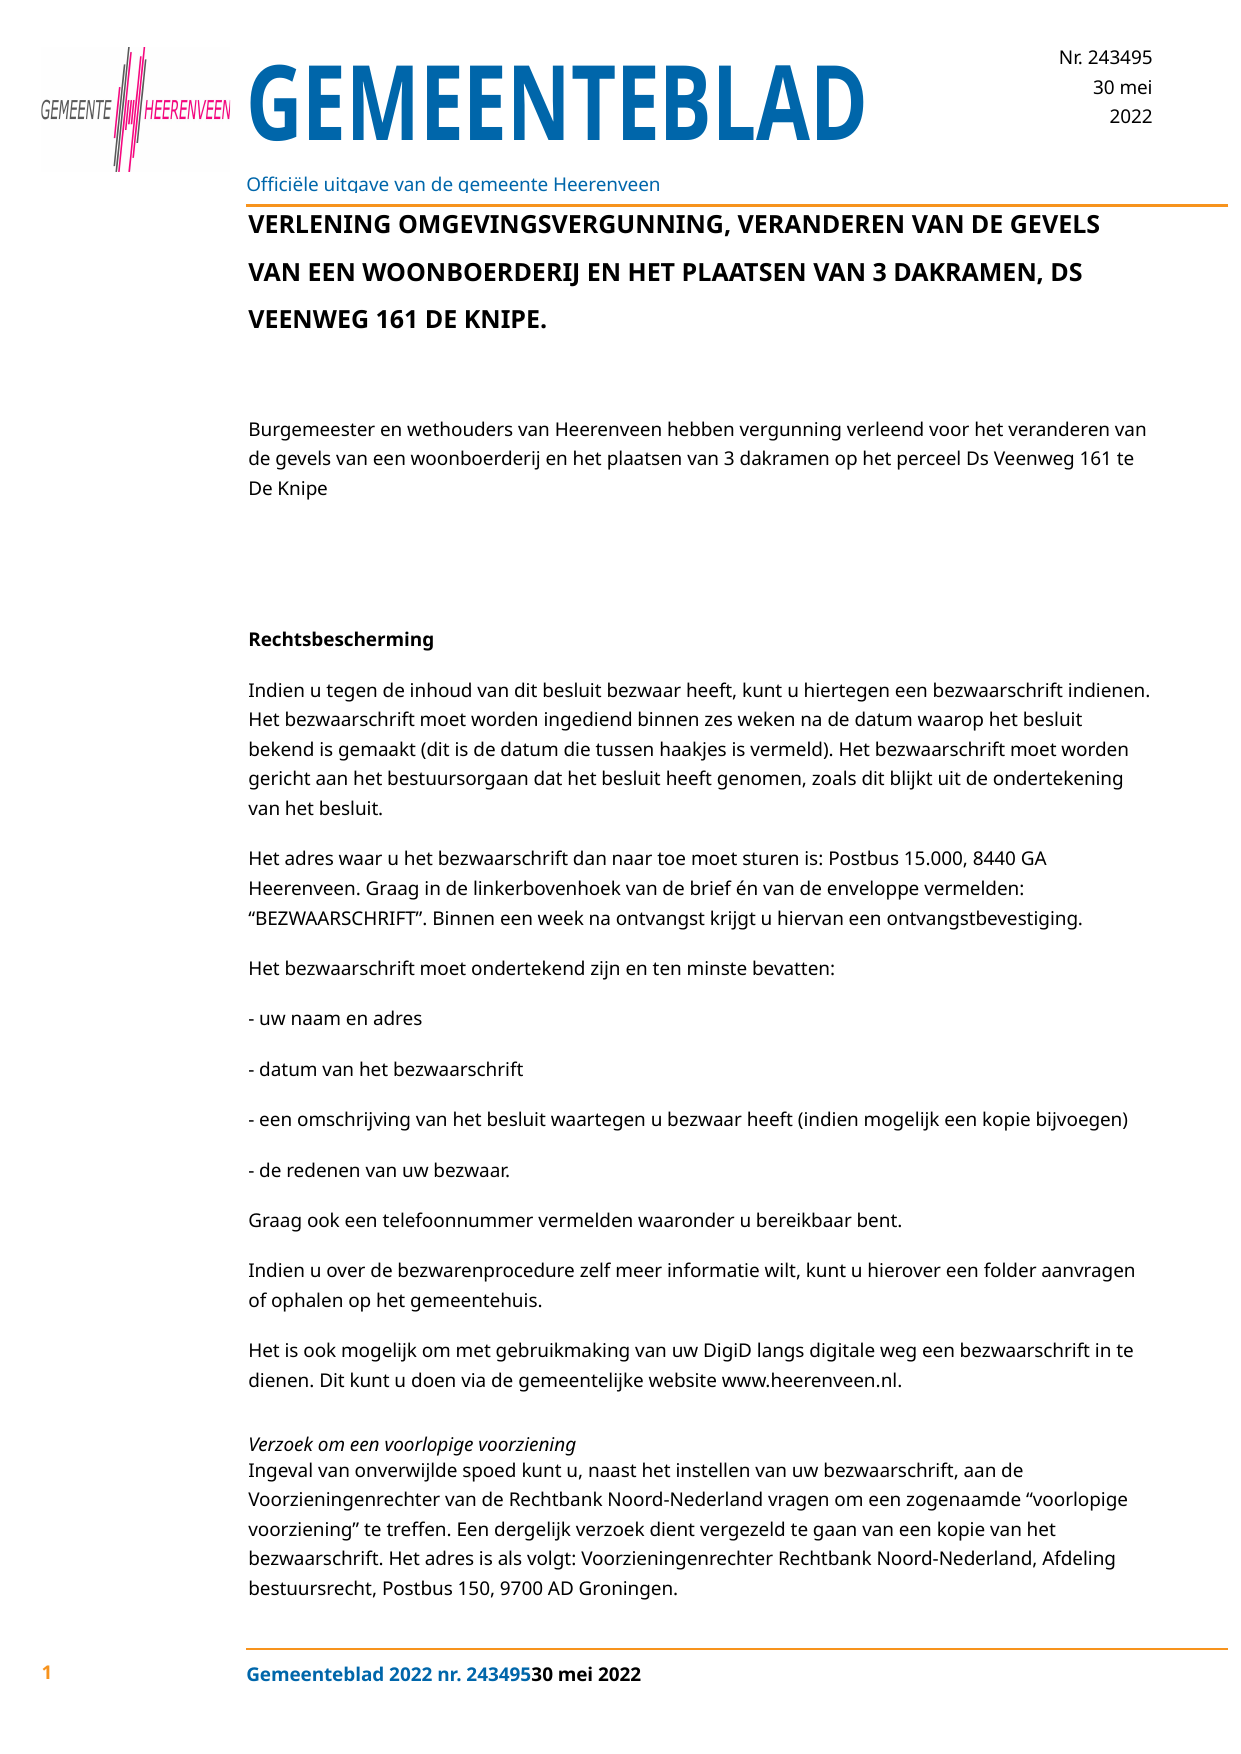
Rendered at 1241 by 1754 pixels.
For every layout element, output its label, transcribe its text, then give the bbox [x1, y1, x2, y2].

text - de redenen van uw bezwaar. [248, 1157, 1152, 1182]
text - een omschrijving van het besluit waartegen u bezwaar heeft (indien mogelijk een kopie bijvoegen) [248, 1106, 1152, 1132]
text Het is ook mogelijk om met gebruikmaking van uw DigiD langs digitale weg een bezwaarschrift in te dienen. Dit kunt u doen via de gemeentelijke website www.heerenveen.nl. [248, 1338, 1152, 1393]
picture [41, 47, 231, 172]
text VERLENING OMGEVINGSVERGUNNING, VERANDEREN VAN DE GEVELS VAN EEN WOONBOERDERIJ EN HET PLAATSEN VAN 3 DAKRAMEN, DS VEENWEG 161 DE KNIPE. [248, 207, 1152, 336]
text Burgemeester en wethouders van Heerenveen hebben vergunning verleend voor het veranderen van de gevels van een woonboerderij en het plaatsen van 3 dakramen op het perceel Ds Veenweg 161 te De Knipe [248, 416, 1152, 501]
text Het adres waar u het bezwaarschrift dan naar toe moet sturen is: Postbus 15.000, 8440 GA Heerenveen. Graag in de linkerbovenhoek van de brief én van de enveloppe vermelden: “BEZWAARSCHRIFT”. Binnen een week na ontvangst krijgt u hiervan een ontvangstbevestiging. [248, 846, 1152, 930]
text Indien u over de bezwarenprocedure zelf meer informatie wilt, kunt u hierover een folder aanvragen of ophalen op het gemeentehuis. [248, 1258, 1152, 1313]
text Graag ook een telefoonnummer vermelden waaronder u bereikbaar bent. [248, 1207, 1152, 1233]
text - uw naam en adres [248, 1006, 1152, 1031]
text Rechtsbescherming [248, 626, 1152, 652]
text - datum van het bezwaarschrift [248, 1056, 1152, 1082]
text Ingeval van onverwijlde spoed kunt u, naast het instellen van uw bezwaarschrift, aan de Voorzieningenrechter van de Rechtbank Noord-Nederland vragen om een zogenaamde “voorlopige voorziening” te treffen. Een dergelijk verzoek dient vergezeld te gaan van een kopie van het bezwaarschrift. Het adres is als volgt: Voorzieningenrechter Rechtbank Noord-Nederland, Afdeling bestuursrecht, Postbus 150, 9700 AD Groningen. [248, 1457, 1152, 1601]
text Verzoek om een voorlopige voorziening [248, 1431, 1152, 1457]
text Het bezwaarschrift moet ondertekend zijn en ten minste bevatten: [248, 955, 1152, 981]
text Indien u tegen de inhoud van dit besluit bezwaar heeft, kunt u hiertegen een bezwaarschrift indienen. Het bezwaarschrift moet worden ingediend binnen zes weken na de datum waarop het besluit bekend is gemaakt (dit is de datum die tussen haakjes is vermeld). Het bezwaarschrift moet worden gericht aan het bestuursorgaan dat het besluit heeft genomen, zoals dit blijkt uit de ondertekening van het besluit. [248, 677, 1152, 821]
